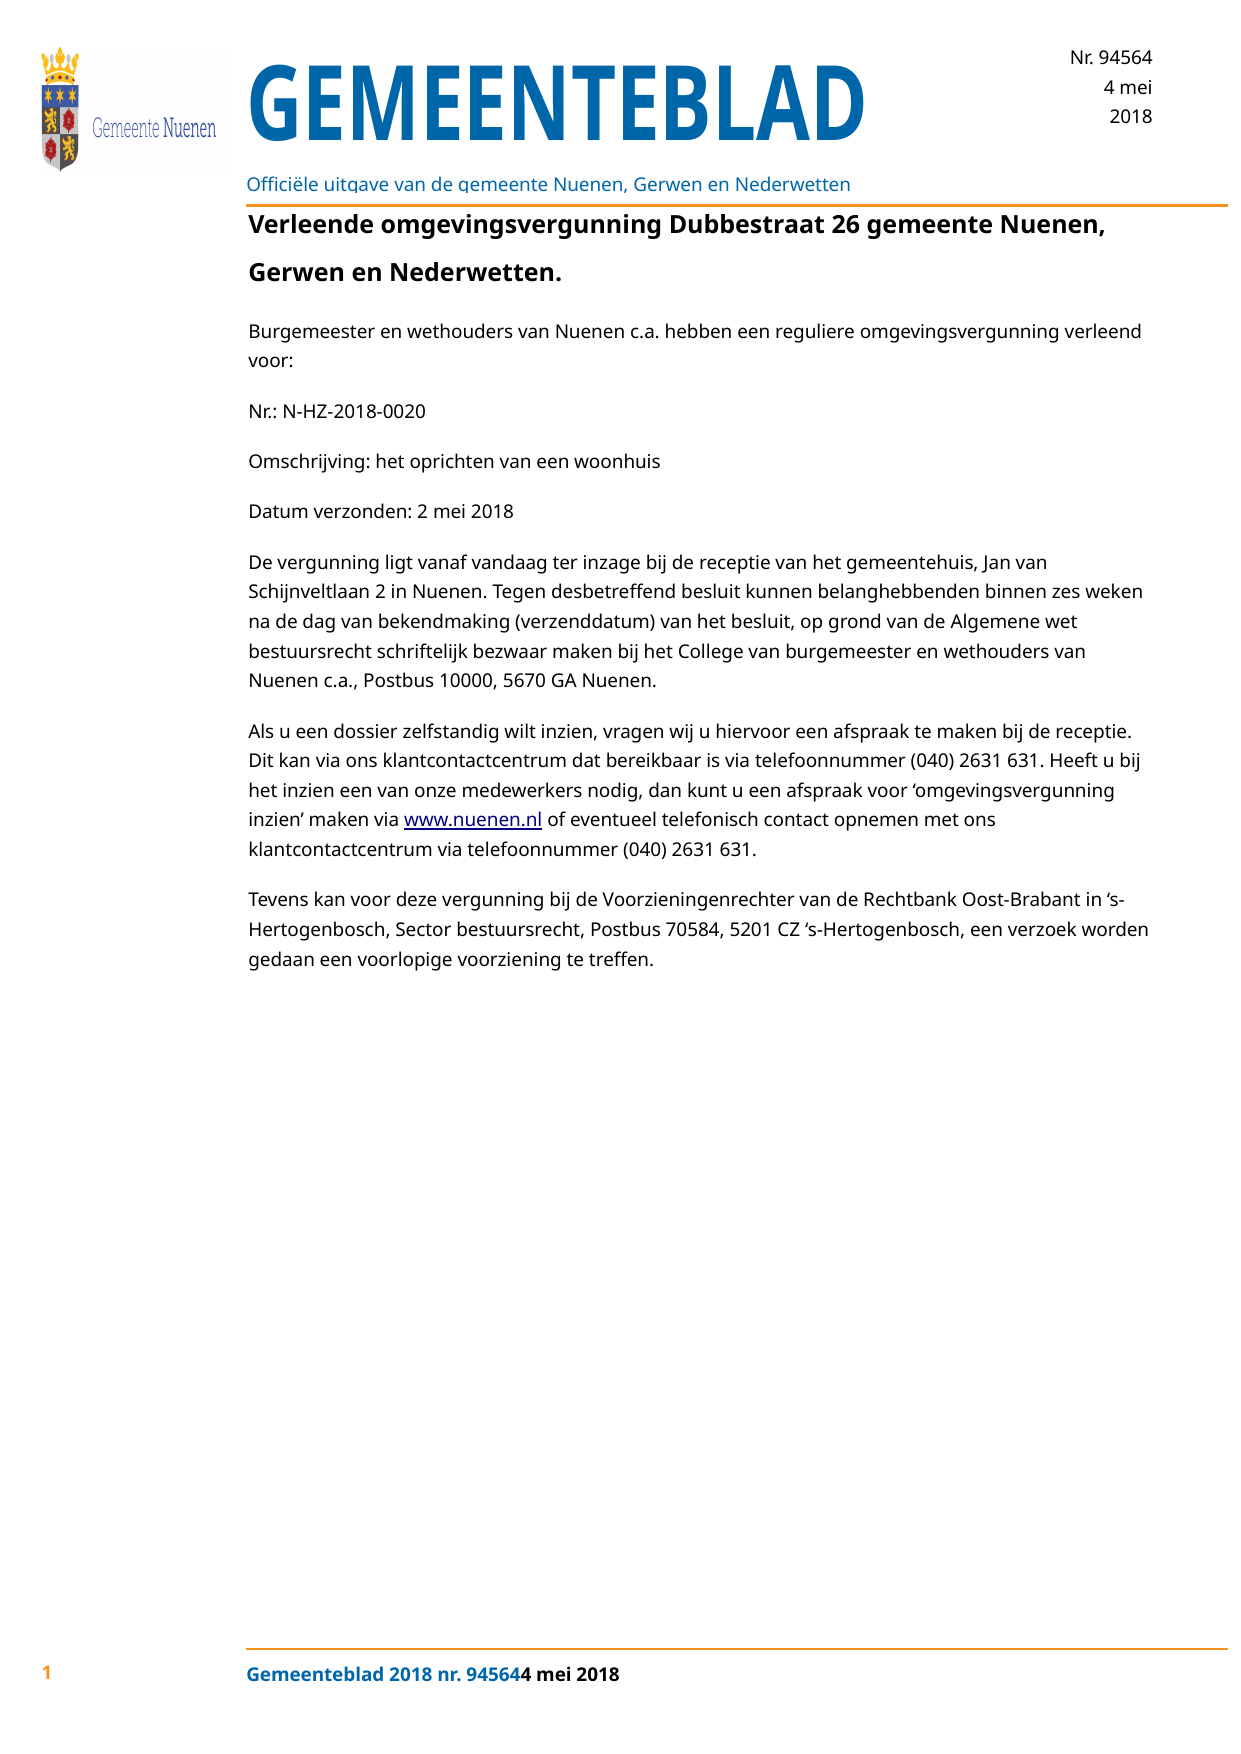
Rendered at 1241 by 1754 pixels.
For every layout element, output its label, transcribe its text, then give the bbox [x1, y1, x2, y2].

text Verleende omgevingsvergunning Dubbestraat 26 gemeente Nuenen, Gerwen en Nederwetten. [248, 207, 1152, 288]
text Omschrijving: het oprichten van een woonhuis [248, 448, 1152, 474]
text Tevens kan voor deze vergunning bij de Voorzieningenrechter van de Rechtbank Oost-Brabant in ‘s-Hertogenbosch, Sector bestuursrecht, Postbus 70584, 5201 CZ ‘s-Hertogenbosch, een verzoek worden gedaan een voorlopige voorziening te treffen. [248, 887, 1152, 972]
text Burgemeester en wethouders van Nuenen c.a. hebben een reguliere omgevingsvergunning verleend voor: [248, 318, 1152, 373]
text Nr.: N-HZ-2018-0020 [248, 398, 1152, 424]
text De vergunning ligt vanaf vandaag ter inzage bij de receptie van het gemeentehuis, Jan van Schijnveltlaan 2 in Nuenen. Tegen desbetreffend besluit kunnen belanghebbenden binnen zes weken na de dag van bekendmaking (verzenddatum) van het besluit, op grond van de Algemene wet bestuursrecht schriftelijk bezwaar maken bij het College van burgemeester en wethouders van Nuenen c.a., Postbus 10000, 5670 GA Nuenen. [248, 549, 1152, 693]
picture [41, 47, 231, 172]
text Als u een dossier zelfstandig wilt inzien, vragen wij u hiervoor een afspraak te maken bij de receptie. Dit kan via ons klantcontactcentrum dat bereikbaar is via telefoonnummer (040) 2631 631. Heeft u bij het inzien een van onze medewerkers nodig, dan kunt u een afspraak voor ‘omgevingsvergunning inzien’ maken via www.nuenen.nl of eventueel telefonisch contact opnemen met ons klantcontactcentrum via telefoonnummer (040) 2631 631. [248, 718, 1152, 862]
text Datum verzonden: 2 mei 2018 [248, 499, 1152, 524]
